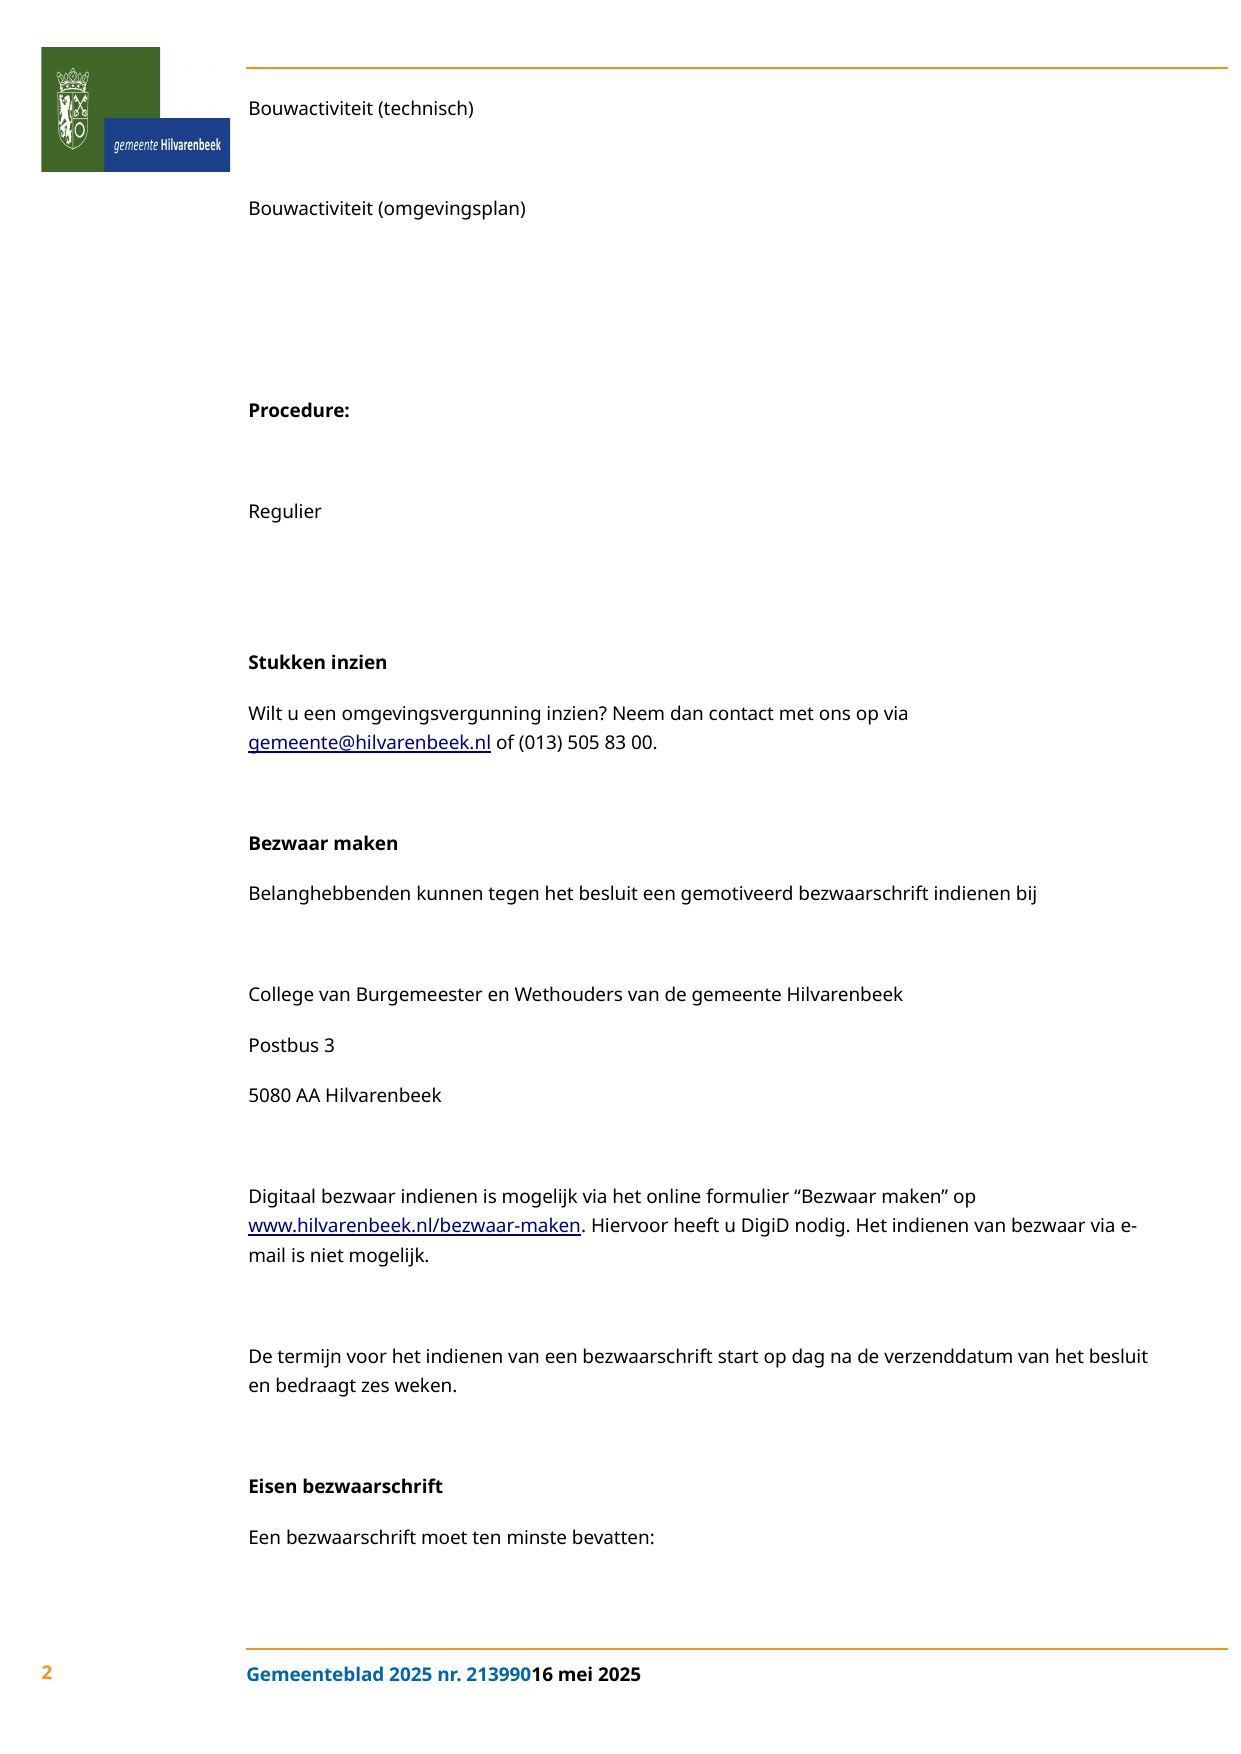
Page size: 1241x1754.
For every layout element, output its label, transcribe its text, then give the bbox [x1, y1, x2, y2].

text De termijn voor het indienen van een bezwaarschrift start op dag na de verzenddatum van het besluit en bedraagt zes weken. [248, 1343, 1152, 1398]
text Wilt u een omgevingsvergunning inzien? Neem dan contact met ons op via gemeente@hilvarenbeek.nl of (013) 505 83 00. [248, 700, 1152, 755]
text Digitaal bezwaar indienen is mogelijk via het online formulier “Bezwaar maken” op www.hilvarenbeek.nl/bezwaar-maken. Hiervoor heeft u DigiD nodig. Het indienen van bezwaar via e-mail is niet mogelijk. [248, 1183, 1152, 1268]
text Een bezwaarschrift moet ten minste bevatten: [248, 1524, 1152, 1550]
text Eisen bezwaarschrift [248, 1473, 1152, 1499]
text Bouwactiviteit (omgevingsplan) [248, 196, 1152, 221]
text Regulier [248, 498, 1152, 524]
text Bezwaar maken [248, 830, 1152, 856]
text Procedure: [248, 397, 1152, 423]
text Bouwactiviteit (technisch) [248, 95, 1152, 121]
text 5080 AA Hilvarenbeek [248, 1082, 1152, 1108]
text College van Burgemeester en Wethouders van de gemeente Hilvarenbeek [248, 981, 1152, 1007]
text Stukken inzien [248, 649, 1152, 675]
text Belanghebbenden kunnen tegen het besluit een gemotiveerd bezwaarschrift indienen bij [248, 881, 1152, 906]
picture [41, 47, 231, 172]
text Postbus 3 [248, 1032, 1152, 1058]
